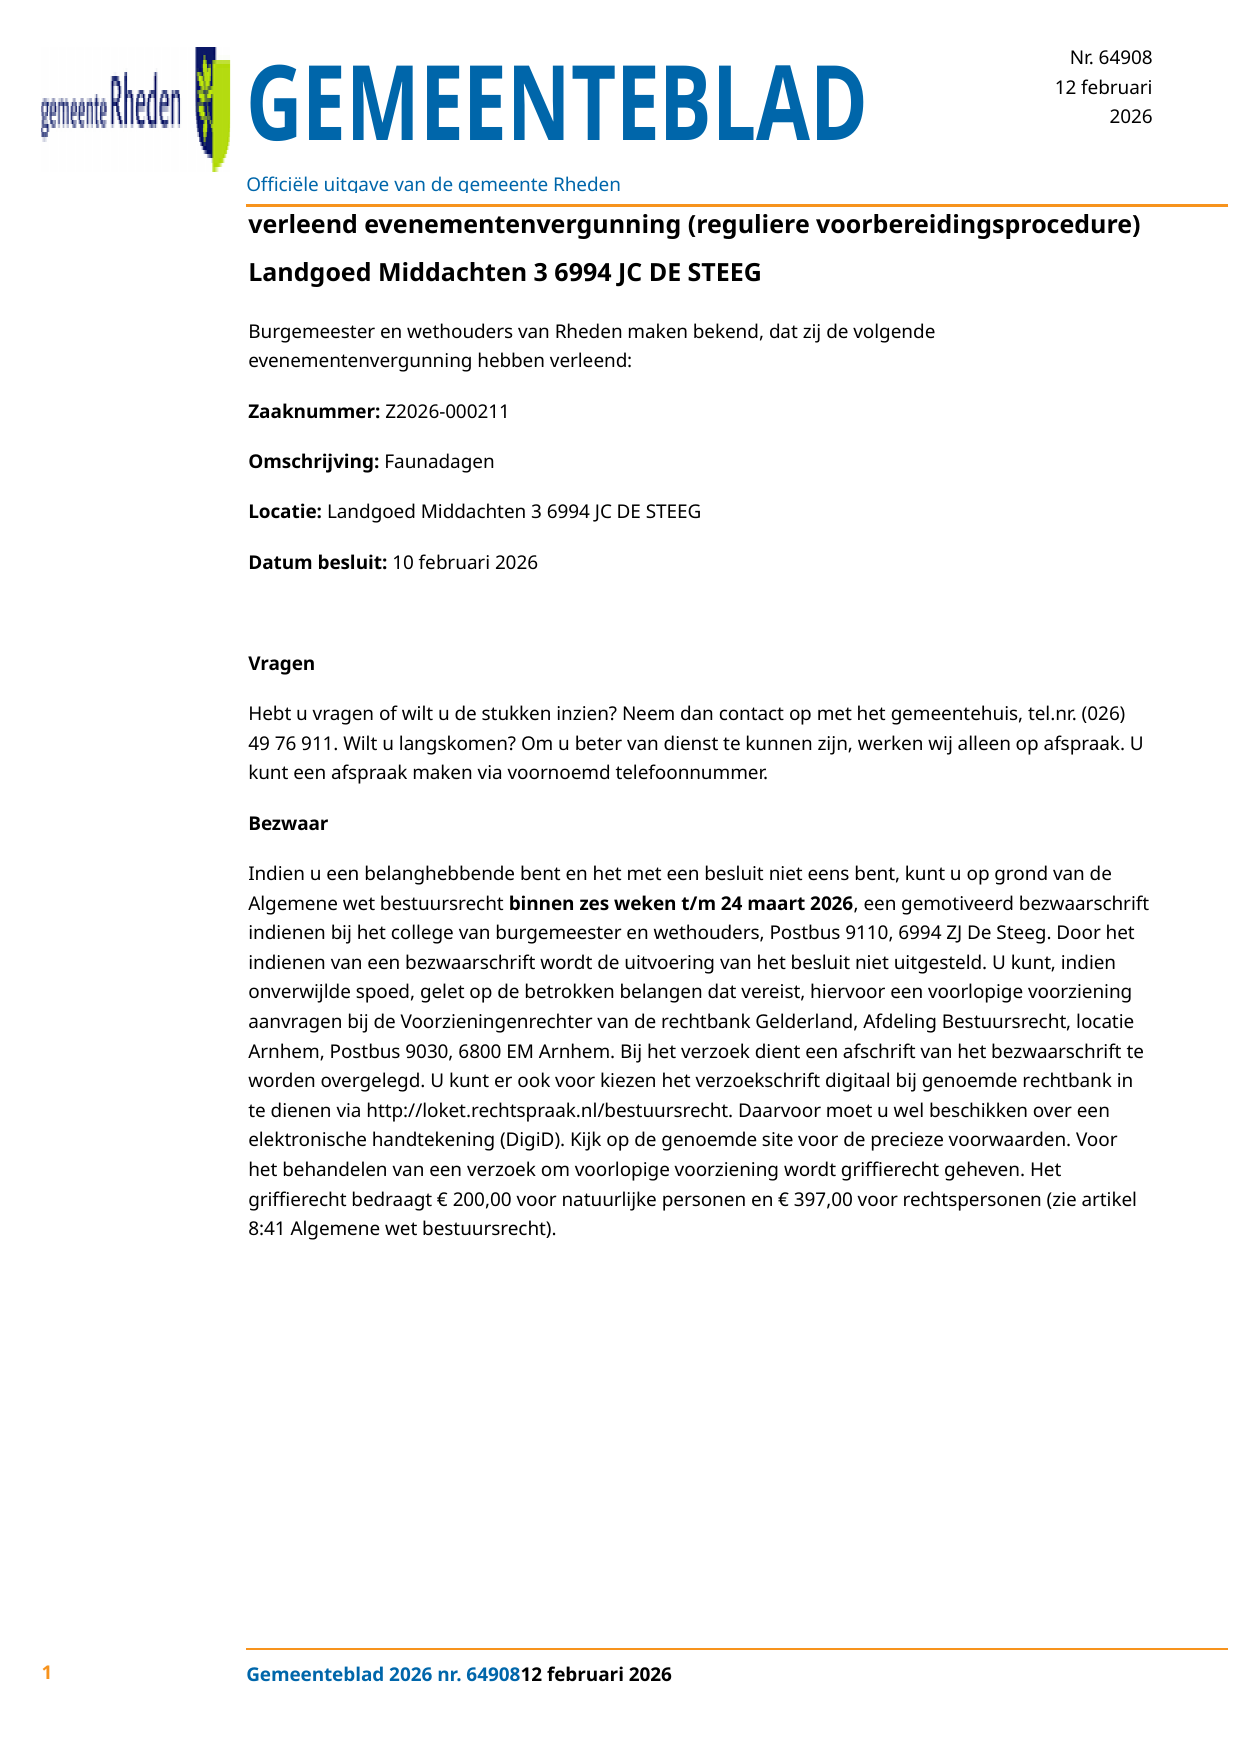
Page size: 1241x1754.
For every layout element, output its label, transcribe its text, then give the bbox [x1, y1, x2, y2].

text verleend evenementenvergunning (reguliere voorbereidingsprocedure) Landgoed Middachten 3 6994 JC DE STEEG [248, 207, 1152, 288]
text Burgemeester en wethouders van Rheden maken bekend, dat zij de volgende evenementenvergunning hebben verleend: [248, 318, 1152, 373]
picture [41, 47, 231, 172]
text Zaaknummer: Z2026-000211 [248, 398, 1152, 424]
text Locatie: Landgoed Middachten 3 6994 JC DE STEEG [248, 499, 1152, 524]
text Datum besluit: 10 februari 2026 [248, 549, 1152, 575]
text Bezwaar [248, 810, 1152, 836]
text Hebt u vragen of wilt u de stukken inzien? Neem dan contact op met het gemeentehuis, tel.nr. (026) 49 76 911. Wilt u langskomen? Om u beter van dienst te kunnen zijn, werken wij alleen op afspraak. U kunt een afspraak maken via voornoemd telefoonnummer. [248, 700, 1152, 785]
text Omschrijving: Faunadagen [248, 448, 1152, 474]
text Vragen [248, 650, 1152, 676]
text Indien u een belanghebbende bent en het met een besluit niet eens bent, kunt u op grond van de Algemene wet bestuursrecht binnen zes weken t/m 24 maart 2026, een gemotiveerd bezwaarschrift indienen bij het college van burgemeester en wethouders, Postbus 9110, 6994 ZJ De Steeg. Door het indienen van een bezwaarschrift wordt de uitvoering van het besluit niet uitgesteld. U kunt, indien onverwijlde spoed, gelet op de betrokken belangen dat vereist, hiervoor een voorlopige voorziening aanvragen bij de Voorzieningenrechter van de rechtbank Gelderland, Afdeling Bestuursrecht, locatie Arnhem, Postbus 9030, 6800 EM Arnhem. Bij het verzoek dient een afschrift van het bezwaarschrift te worden overgelegd. U kunt er ook voor kiezen het verzoekschrift digitaal bij genoemde rechtbank in te dienen via http://loket.rechtspraak.nl/bestuursrecht. Daarvoor moet u wel beschikken over een elektronische handtekening (DigiD). Kijk op de genoemde site voor de precieze voorwaarden. Voor het behandelen van een verzoek om voorlopige voorziening wordt griffierecht geheven. Het griffierecht bedraagt € 200,00 voor natuurlijke personen en € 397,00 voor rechtspersonen (zie artikel 8:41 Algemene wet bestuursrecht). [248, 860, 1152, 1241]
